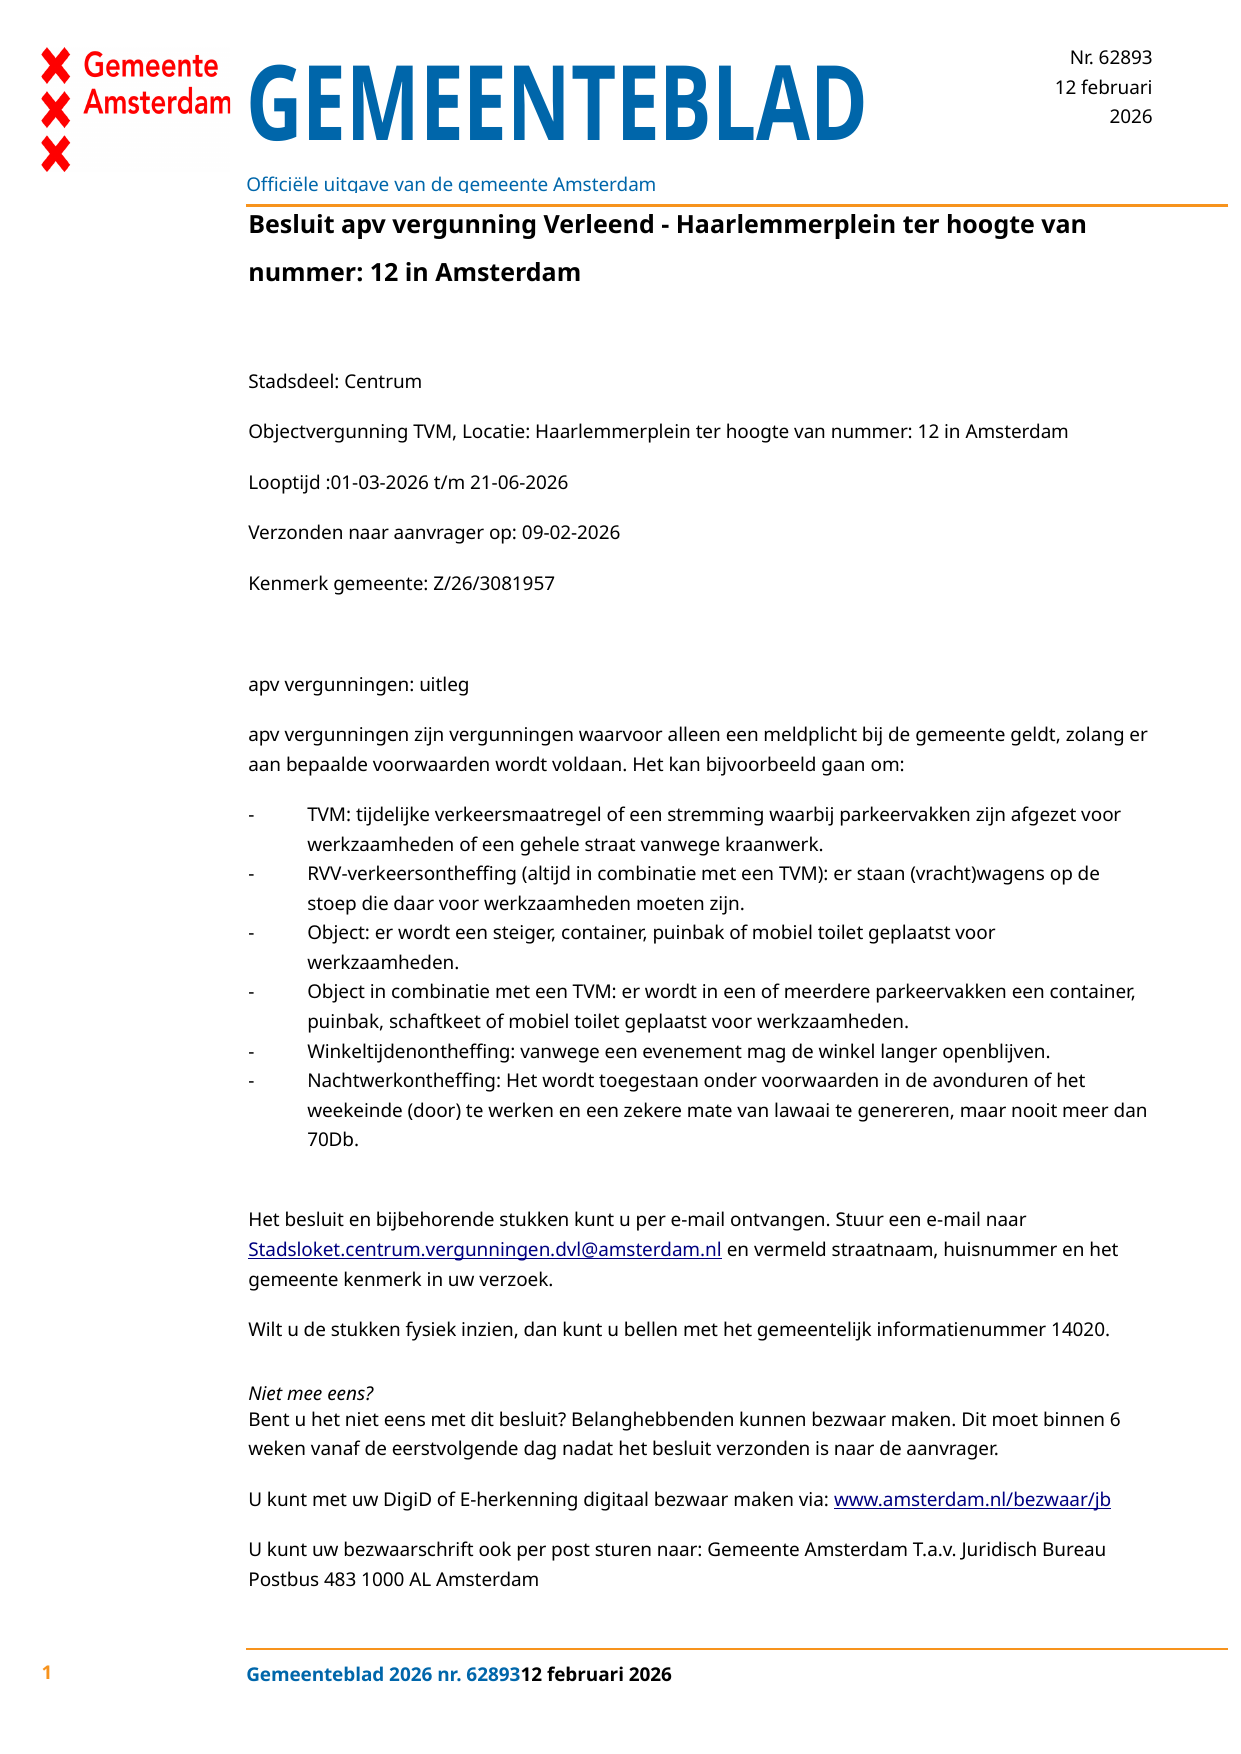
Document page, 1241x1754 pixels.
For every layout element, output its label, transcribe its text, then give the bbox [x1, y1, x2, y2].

list Object: er wordt een steiger, container, puinbak of mobiel toilet geplaatst voor werkzaamheden. [248, 919, 1152, 975]
text Bent u het niet eens met dit besluit? Belanghebbenden kunnen bezwaar maken. Dit moet binnen 6 weken vanaf de eerstvolgende dag nadat het besluit verzonden is naar de aanvrager. [248, 1406, 1152, 1461]
text Het besluit en bijbehorende stukken kunt u per e-mail ontvangen. Stuur een e-mail naar Stadsloket.centrum.vergunningen.dvl@amsterdam.nl en vermeld straatnaam, huisnummer en het gemeente kenmerk in uw verzoek. [248, 1207, 1152, 1292]
picture [41, 47, 231, 172]
text Kenmerk gemeente: Z/26/3081957 [248, 570, 1152, 596]
text Wilt u de stukken fysiek inzien, dan kunt u bellen met het gemeentelijk informatienummer 14020. [248, 1316, 1152, 1342]
list Object in combinatie met een TVM: er wordt in een of meerdere parkeervakken een container, puinbak, schaftkeet of mobiel toilet geplaatst voor werkzaamheden. [248, 979, 1152, 1034]
text Verzonden naar aanvrager op: 09-02-2026 [248, 519, 1152, 545]
text apv vergunningen: uitleg [248, 671, 1152, 697]
text Looptijd :01-03-2026 t/m 21-06-2026 [248, 469, 1152, 495]
text U kunt uw bezwaarschrift ook per post sturen naar: Gemeente Amsterdam T.a.v. Juridisch Bureau Postbus 483 1000 AL Amsterdam [248, 1536, 1152, 1592]
list RVV-verkeersontheffing (altijd in combinatie met een TVM): er staan (vracht)wagens op de stoep die daar voor werkzaamheden moeten zijn. [248, 860, 1152, 916]
text U kunt met uw DigiD of E-herkenning digitaal bezwaar maken via: www.amsterdam.nl/bezwaar/jb [248, 1486, 1152, 1512]
text Besluit apv vergunning Verleend - Haarlemmerplein ter hoogte van nummer: 12 in Amsterdam [248, 207, 1152, 288]
text Niet mee eens? [248, 1380, 1152, 1406]
text apv vergunningen zijn vergunningen waarvoor alleen een meldplicht bij de gemeente geldt, zolang er aan bepaalde voorwaarden wordt voldaan. Het kan bijvoorbeeld gaan om: [248, 721, 1152, 777]
text Objectvergunning TVM, Locatie: Haarlemmerplein ter hoogte van nummer: 12 in Amsterdam [248, 419, 1152, 444]
list Winkeltijdenontheffing: vanwege een evenement mag de winkel langer openblijven. [248, 1038, 1152, 1064]
list TVM: tijdelijke verkeersmaatregel of een stremming waarbij parkeervakken zijn afgezet voor werkzaamheden of een gehele straat vanwege kraanwerk. [248, 801, 1152, 857]
list Nachtwerkontheffing: Het wordt toegestaan onder voorwaarden in de avonduren of het weekeinde (door) te werken en een zekere mate van lawaai te genereren, maar nooit meer dan 70Db. [248, 1067, 1152, 1152]
text Stadsdeel: Centrum [248, 368, 1152, 394]
